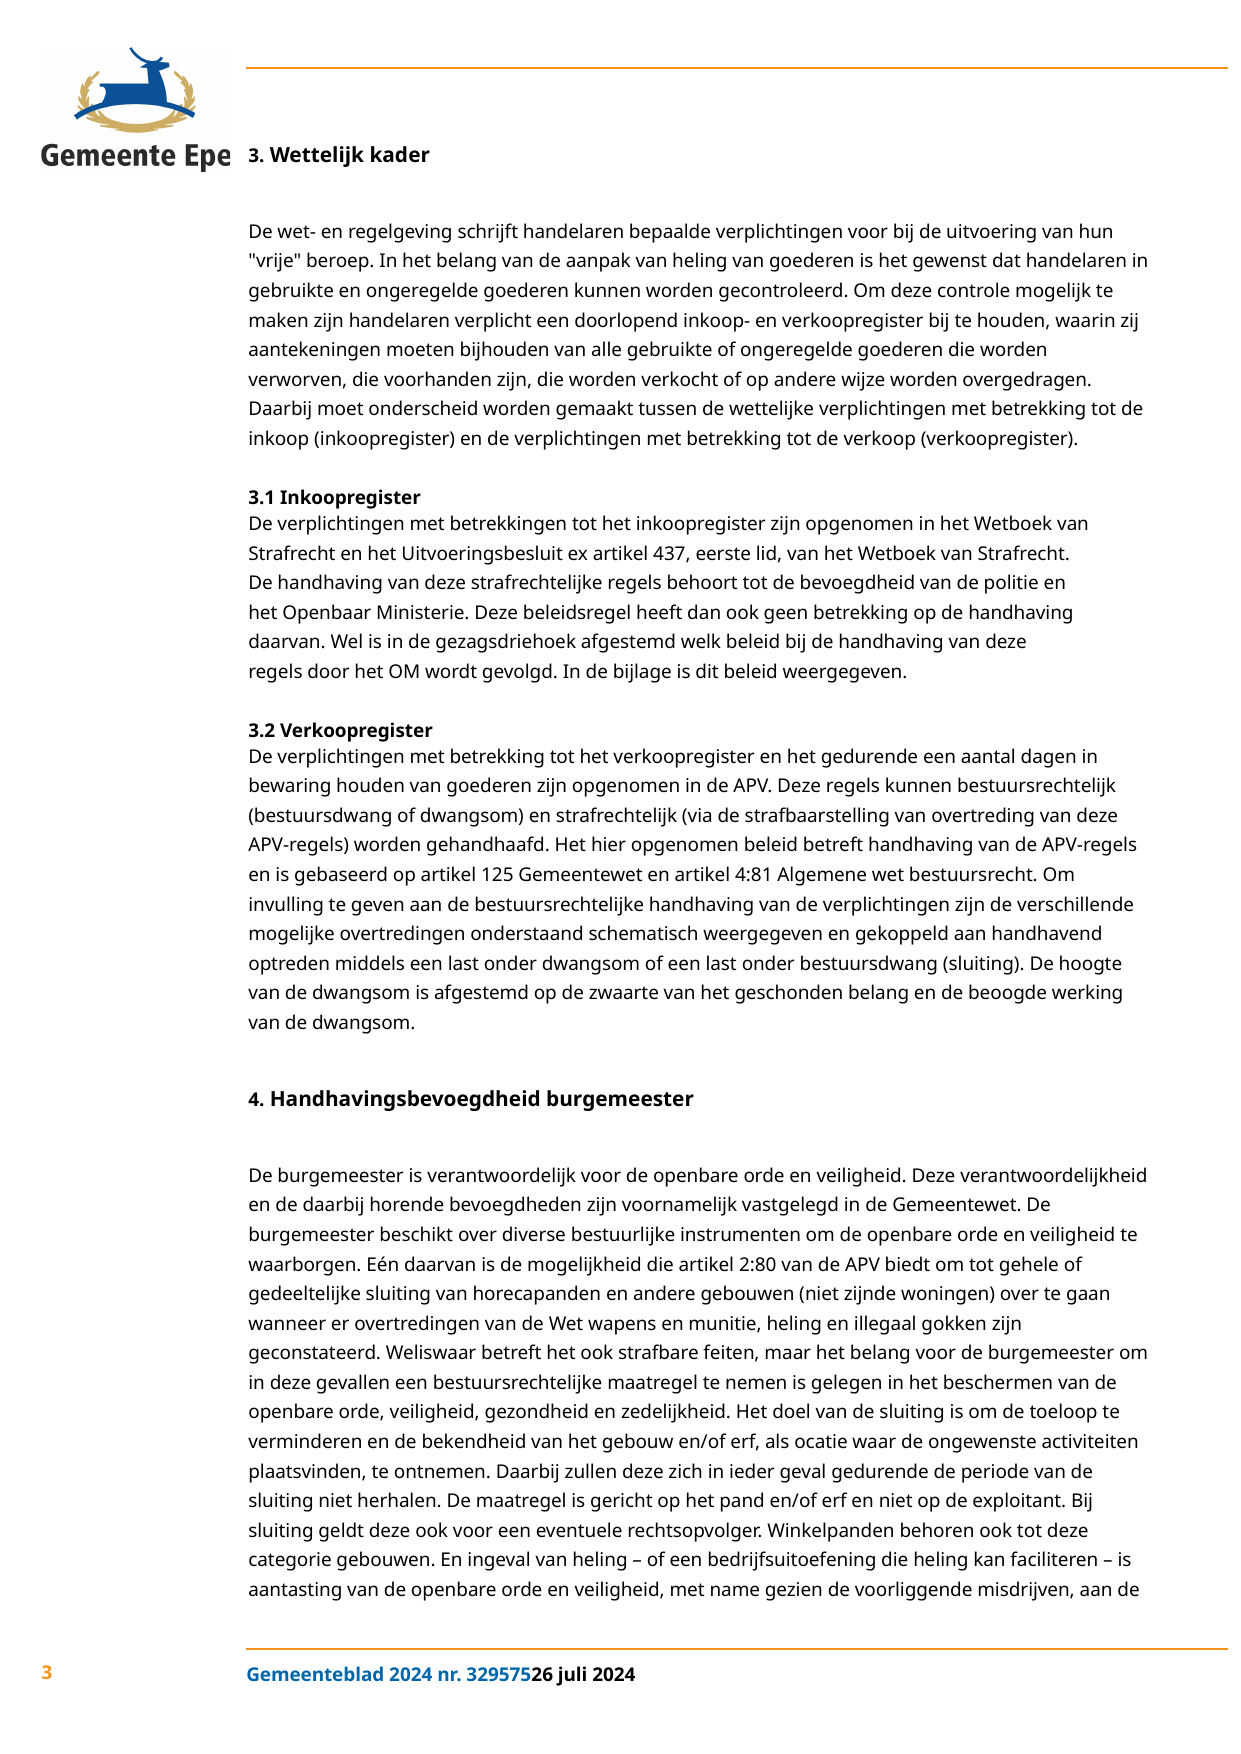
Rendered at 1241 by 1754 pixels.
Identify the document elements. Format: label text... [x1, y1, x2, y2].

picture [41, 47, 231, 172]
text Strafrecht en het Uitvoeringsbesluit ex artikel 437, eerste lid, van het Wetboek van Strafrecht. [248, 540, 1152, 565]
text De burgemeester is verantwoordelijk voor de openbare orde en veiligheid. Deze verantwoordelijkheid en de daarbij horende bevoegdheden zijn voornamelijk vastgelegd in de Gemeentewet. De burgemeester beschikt over diverse bestuurlijke instrumenten om de openbare orde en veiligheid te waarborgen. Eén daarvan is de mogelijkheid die artikel 2:80 van de APV biedt om tot gehele of gedeeltelijke sluiting van horecapanden en andere gebouwen (niet zijnde woningen) over te gaan wanneer er overtredingen van de Wet wapens en munitie, heling en illegaal gokken zijn geconstateerd. Weliswaar betreft het ook strafbare feiten, maar het belang voor de burgemeester om in deze gevallen een bestuursrechtelijke maatregel te nemen is gelegen in het beschermen van de openbare orde, veiligheid, gezondheid en zedelijkheid. Het doel van de sluiting is om de toeloop te verminderen en de bekendheid van het gebouw en/of erf, als ocatie waar de ongewenste activiteiten plaatsvinden, te ontnemen. Daarbij zullen deze zich in ieder geval gedurende de periode van de sluiting niet herhalen. De maatregel is gericht op het pand en/of erf en niet op de exploitant. Bij sluiting geldt deze ook voor een eventuele rechtsopvolger. Winkelpanden behoren ook tot deze categorie gebouwen. En ingeval van heling – of een bedrijfsuitoefening die heling kan faciliteren – is aantasting van de openbare orde en veiligheid, met name gezien de voorliggende misdrijven, aan de [248, 1162, 1152, 1602]
text 3.1 Inkoopregister [248, 484, 1152, 510]
text 3.2 Verkoopregister [248, 717, 1152, 743]
text De verplichtingen met betrekking tot het verkoopregister en het gedurende een aantal dagen in bewaring houden van goederen zijn opgenomen in de APV. Deze regels kunnen bestuursrechtelijk (bestuursdwang of dwangsom) en strafrechtelijk (via de strafbaarstelling van overtreding van deze APV-regels) worden gehandhaafd. Het hier opgenomen beleid betreft handhaving van de APV-regels en is gebaseerd op artikel 125 Gemeentewet en artikel 4:81 Algemene wet bestuursrecht. Om invulling te geven aan de bestuursrechtelijke handhaving van de verplichtingen zijn de verschillende mogelijke overtredingen onderstaand schematisch weergegeven en gekoppeld aan handhavend optreden middels een last onder dwangsom of een last onder bestuursdwang (sluiting). De hoogte van de dwangsom is afgestemd op de zwaarte van het geschonden belang en de beoogde werking van de dwangsom. [248, 743, 1152, 1035]
text De verplichtingen met betrekkingen tot het inkoopregister zijn opgenomen in het Wetboek van [248, 510, 1152, 536]
text regels door het OM wordt gevolgd. In de bijlage is dit beleid weergegeven. [248, 658, 1152, 684]
text 4. Handhavingsbevoegdheid burgemeester [248, 1084, 1152, 1113]
text het Openbaar Ministerie. Deze beleidsregel heeft dan ook geen betrekking op de handhaving [248, 599, 1152, 624]
text daarvan. Wel is in de gezagsdriehoek afgestemd welk beleid bij de handhaving van deze [248, 628, 1152, 654]
text De handhaving van deze strafrechtelijke regels behoort tot de bevoegdheid van de politie en [248, 569, 1152, 595]
text De wet- en regelgeving schrijft handelaren bepaalde verplichtingen voor bij de uitvoering van hun "vrije" beroep. In het belang van de aanpak van heling van goederen is het gewenst dat handelaren in gebruikte en ongeregelde goederen kunnen worden gecontroleerd. Om deze controle mogelijk te maken zijn handelaren verplicht een doorlopend inkoop- en verkoopregister bij te houden, waarin zij aantekeningen moeten bijhouden van alle gebruikte of ongeregelde goederen die worden verworven, die voorhanden zijn, die worden verkocht of op andere wijze worden overgedragen. Daarbij moet onderscheid worden gemaakt tussen de wettelijke verplichtingen met betrekking tot de inkoop (inkoopregister) en de verplichtingen met betrekking tot de verkoop (verkoopregister). [248, 218, 1152, 451]
text 3. Wettelijk kader [248, 140, 1152, 169]
